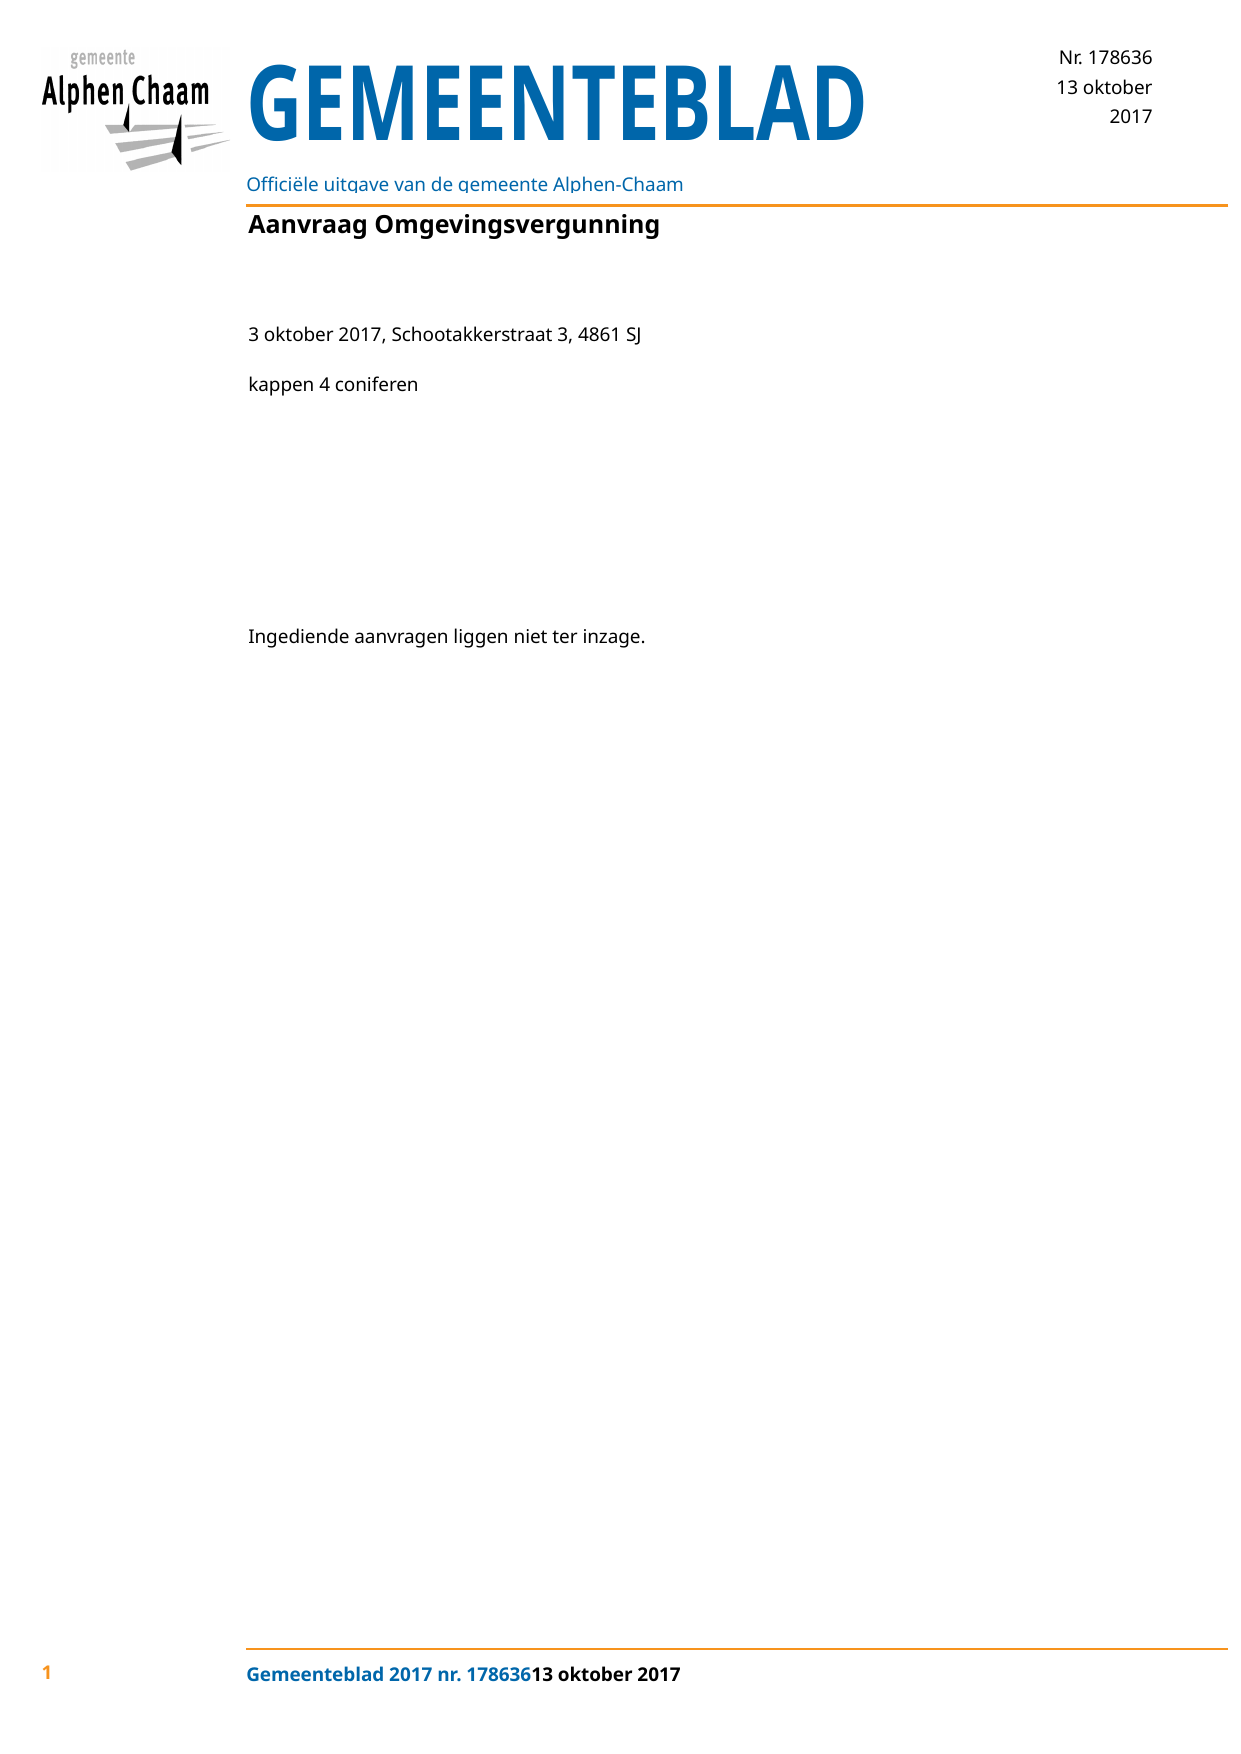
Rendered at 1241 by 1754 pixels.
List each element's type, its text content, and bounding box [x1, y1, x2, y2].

picture [41, 47, 231, 172]
text Ingediende aanvragen liggen niet ter inzage. [248, 623, 1152, 649]
text 3 oktober 2017, Schootakkerstraat 3, 4861 SJ [248, 321, 1152, 346]
text kappen 4 coniferen [248, 371, 1152, 397]
text Aanvraag Omgevingsvergunning [248, 207, 1152, 241]
